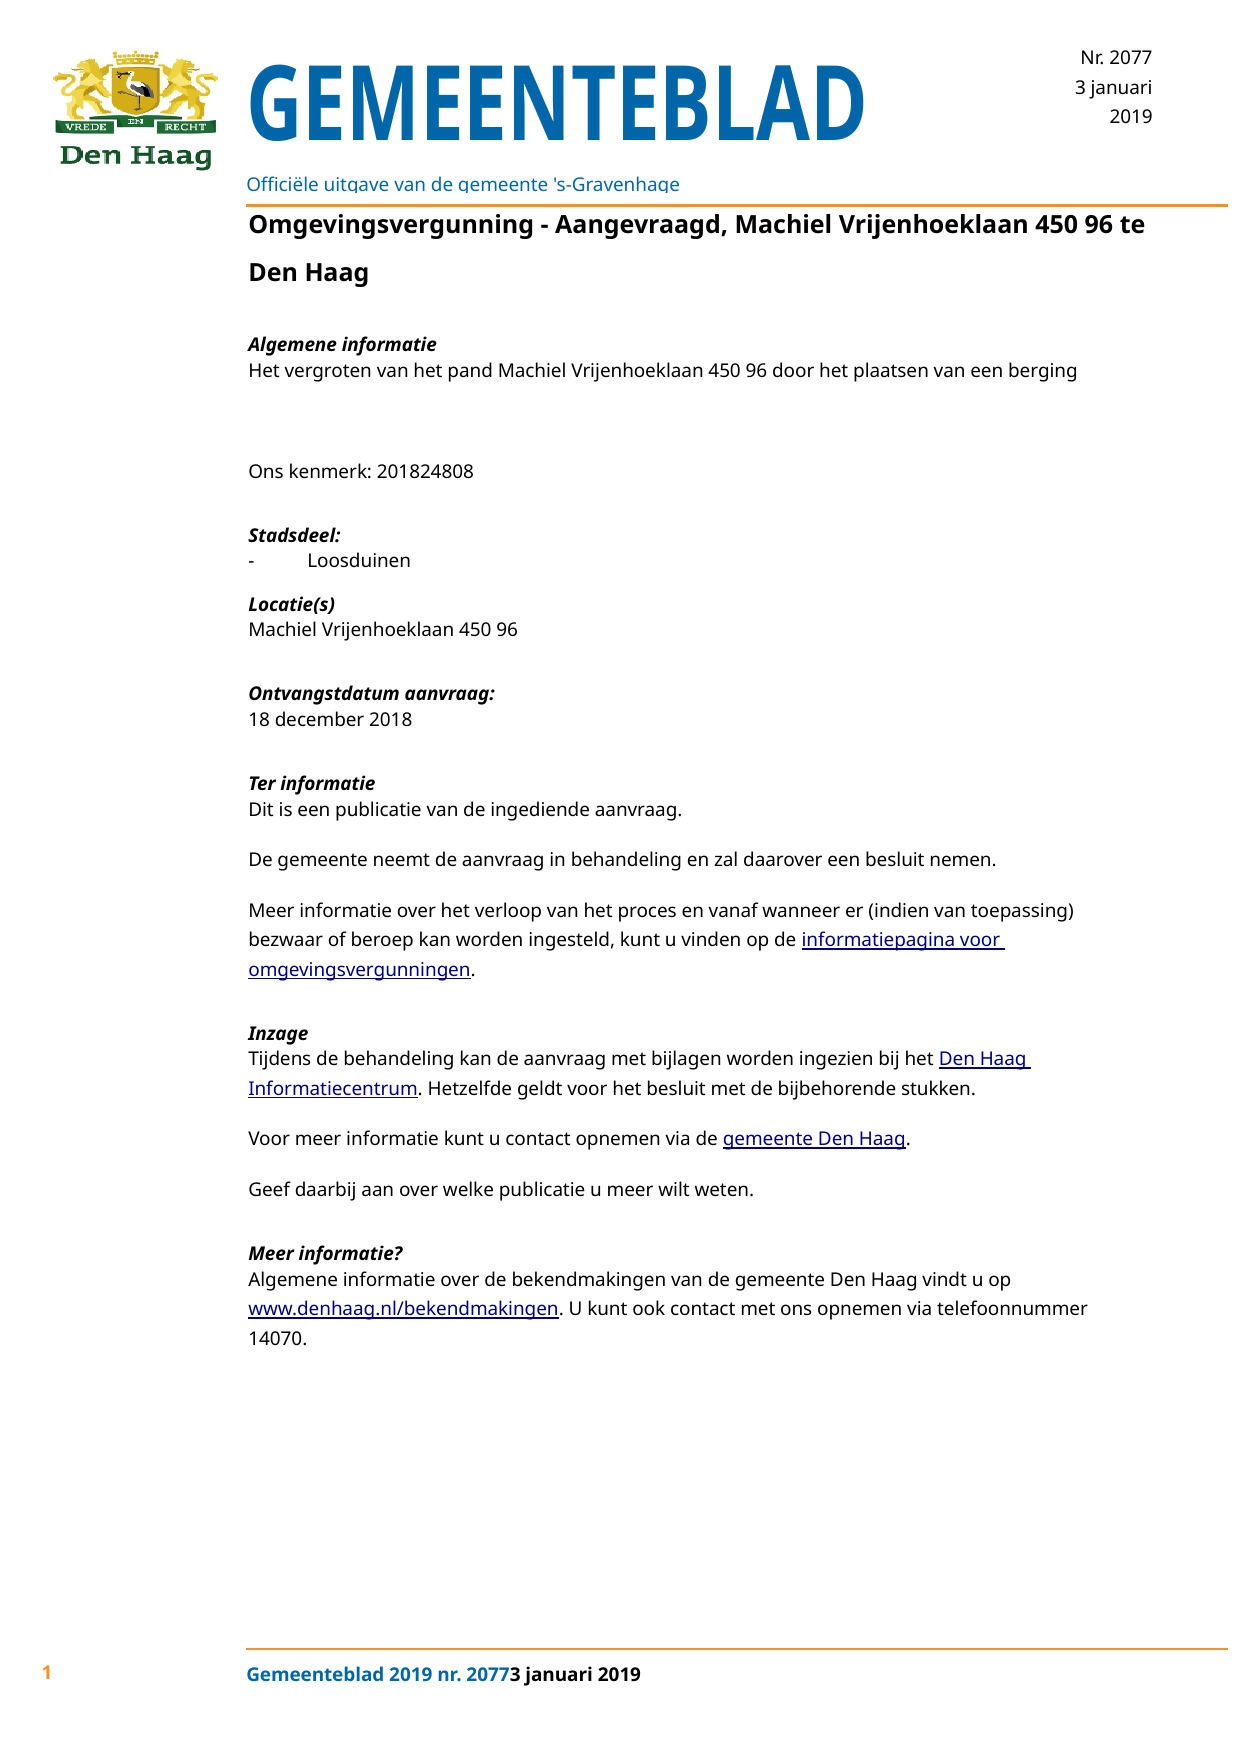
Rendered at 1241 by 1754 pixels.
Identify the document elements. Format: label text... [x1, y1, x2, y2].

text Voor meer informatie kunt u contact opnemen via de gemeente Den Haag. [248, 1126, 1152, 1151]
text Ter informatie [248, 770, 1152, 796]
text Geef daarbij aan over welke publicatie u meer wilt weten. [248, 1176, 1152, 1202]
text Algemene informatie [248, 331, 1152, 357]
text Ontvangstdatum aanvraag: [248, 681, 1152, 706]
text Locatie(s) [248, 591, 1152, 617]
text Stadsdeel: [248, 522, 1152, 548]
text Machiel Vrijenhoeklaan 450 96 [248, 617, 1152, 642]
text Algemene informatie over de bekendmakingen van de gemeente Den Haag vindt u op www.denhaag.nl/bekendmakingen. U kunt ook contact met ons opnemen via telefoonnummer 14070. [248, 1266, 1152, 1351]
list Loosduinen [248, 548, 1152, 573]
text Dit is een publicatie van de ingediende aanvraag. [248, 796, 1152, 822]
text Ons kenmerk: 201824808 [248, 458, 1152, 484]
text Meer informatie over het verloop van het proces en vanaf wanneer er (indien van toepassing) bezwaar of beroep kan worden ingesteld, kunt u vinden op de informatiepagina voor omgevingsvergunningen. [248, 897, 1152, 982]
text Tijdens de behandeling kan de aanvraag met bijlagen worden ingezien bij het Den Haag Informatiecentrum. Hetzelfde geldt voor het besluit met de bijbehorende stukken. [248, 1046, 1152, 1101]
text 18 december 2018 [248, 706, 1152, 732]
text Meer informatie? [248, 1240, 1152, 1266]
text De gemeente neemt de aanvraag in behandeling en zal daarover een besluit nemen. [248, 846, 1152, 872]
picture [41, 47, 231, 172]
text Inzage [248, 1020, 1152, 1046]
text Het vergroten van het pand Machiel Vrijenhoeklaan 450 96 door het plaatsen van een berging [248, 357, 1152, 383]
text Omgevingsvergunning - Aangevraagd, Machiel Vrijenhoeklaan 450 96 te Den Haag [248, 207, 1152, 288]
